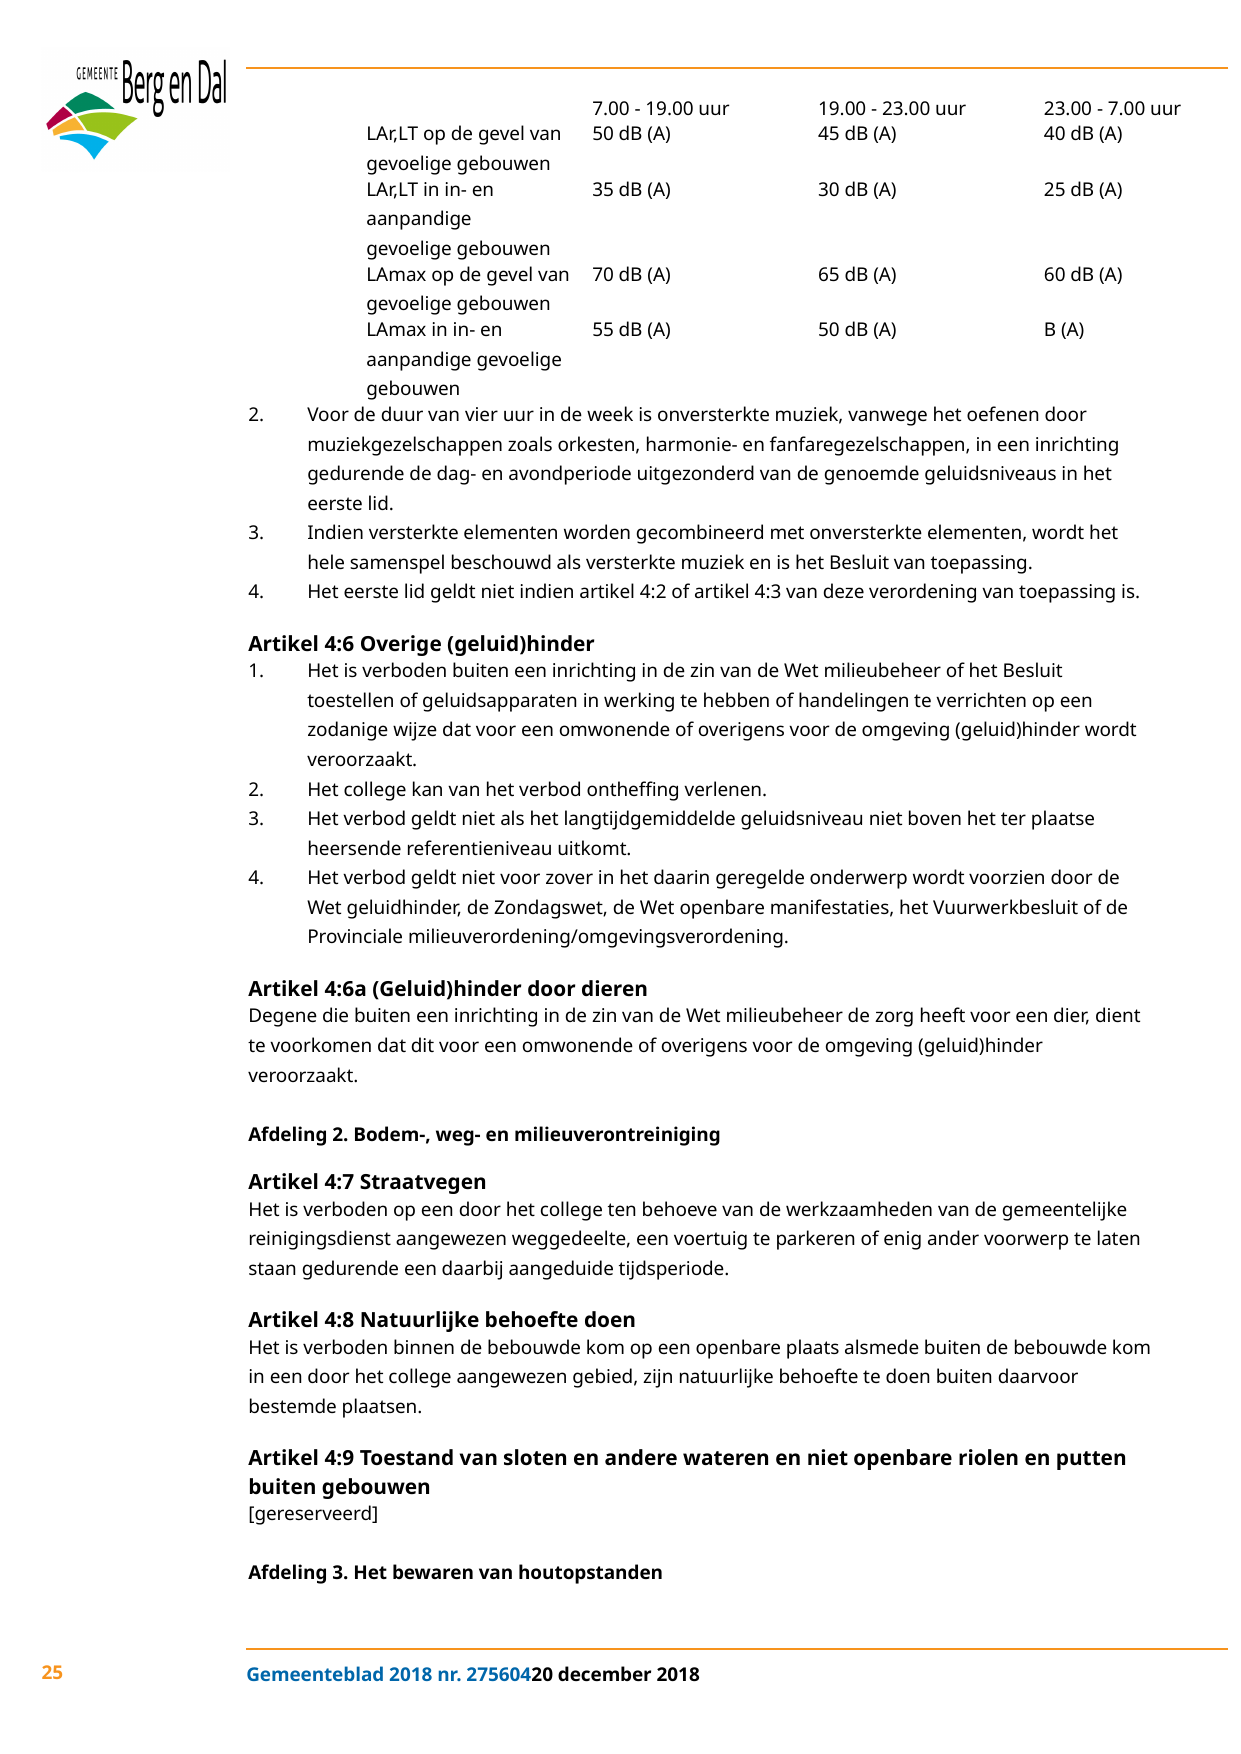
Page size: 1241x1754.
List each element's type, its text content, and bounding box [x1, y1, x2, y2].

text Afdeling 2. Bodem-, weg- en milieuverontreiniging [248, 1121, 1152, 1147]
list Het is verboden buiten een inrichting in de zin van de Wet milieubeheer of het Besluit toestellen of geluidsapparaten in werking te hebben of handelingen te verrichten op een zodanige wijze dat voor een omwonende of overigens voor de omgeving (geluid)hinder wordt veroorzaakt. [248, 657, 1152, 772]
text Afdeling 3. Het bewaren van houtopstanden [248, 1559, 1152, 1585]
table_header 23.00 - 7.00 uur [1044, 95, 1240, 121]
list Het verbod geldt niet voor zover in het daarin geregelde onderwerp wordt voorzien door de Wet geluidhinder, de Zondagswet, de Wet openbare manifestaties, het Vuurwerkbesluit of de Provinciale milieuverordening/omgevingsverordening. [248, 864, 1152, 949]
list Het college kan van het verbod ontheffing verlenen. [248, 776, 1152, 802]
table_cell 45 dB (A) [818, 121, 1044, 176]
text Artikel 4:7 Straatvegen [248, 1167, 1152, 1196]
text [gereserveerd] [248, 1500, 1152, 1526]
table_cell 50 dB (A) [818, 316, 1044, 401]
table_cell LAmax op de gevel van gevoelige gebouwen [366, 261, 592, 316]
list Het eerste lid geldt niet indien artikel 4:2 of artikel 4:3 van deze verordening van toepassing is. [248, 579, 1152, 604]
text Het is verboden binnen de bebouwde kom op een openbare plaats alsmede buiten de bebouwde kom in een door het college aangewezen gebied, zijn natuurlijke behoefte te doen buiten daarvoor bestemde plaatsen. [248, 1334, 1152, 1419]
table_cell LAr,LT op de gevel van gevoelige gebouwen [366, 121, 592, 176]
table_cell 40 dB (A) [1044, 121, 1240, 176]
text Het is verboden op een door het college ten behoeve van de werkzaamheden van de gemeentelijke reinigingsdienst aangewezen weggedeelte, een voertuig te parkeren of enig ander voorwerp te laten staan gedurende een daarbij aangeduide tijdsperiode. [248, 1196, 1152, 1281]
text Artikel 4:8 Natuurlijke behoefte doen [248, 1306, 1152, 1334]
table_cell 70 dB (A) [592, 261, 818, 316]
text Degene die buiten een inrichting in de zin van de Wet milieubeheer de zorg heeft voor een dier, dient te voorkomen dat dit voor een omwonende of overigens voor de omgeving (geluid)hinder veroorzaakt. [248, 1003, 1152, 1087]
table_cell 30 dB (A) [818, 176, 1044, 261]
table_cell LAr,LT in in- en aanpandige gevoelige gebouwen [366, 176, 592, 261]
table_header 19.00 - 23.00 uur [818, 95, 1044, 121]
text Artikel 4:6 Overige (geluid)hinder [248, 629, 1152, 657]
table_cell LAmax in in- en aanpandige gevoelige gebouwen [366, 316, 592, 401]
table_cell B (A) [1044, 316, 1240, 401]
text Artikel 4:6a (Geluid)hinder door dieren [248, 974, 1152, 1003]
table_cell 35 dB (A) [592, 176, 818, 261]
text Artikel 4:9 Toestand van sloten en andere wateren en niet openbare riolen en putten buiten gebouwen [248, 1443, 1152, 1500]
table_cell 55 dB (A) [592, 316, 818, 401]
picture [41, 47, 231, 172]
list Voor de duur van vier uur in de week is onversterkte muziek, vanwege het oefenen door muziekgezelschappen zoals orkesten, harmonie- en fanfaregezelschappen, in een inrichting gedurende de dag- en avondperiode uitgezonderd van de genoemde geluidsniveaus in het eerste lid. [248, 401, 1152, 516]
table_cell 65 dB (A) [818, 261, 1044, 316]
list Indien versterkte elementen worden gecombineerd met onversterkte elementen, wordt het hele samenspel beschouwd als versterkte muziek en is het Besluit van toepassing. [248, 519, 1152, 575]
list Het verbod geldt niet als het langtijdgemiddelde geluidsniveau niet boven het ter plaatse heersende referentieniveau uitkomt. [248, 805, 1152, 861]
table_cell 25 dB (A) [1044, 176, 1240, 261]
table_header 7.00 - 19.00 uur [592, 95, 818, 121]
table_cell 50 dB (A) [592, 121, 818, 176]
table_header [366, 95, 592, 121]
table_cell 60 dB (A) [1044, 261, 1240, 316]
